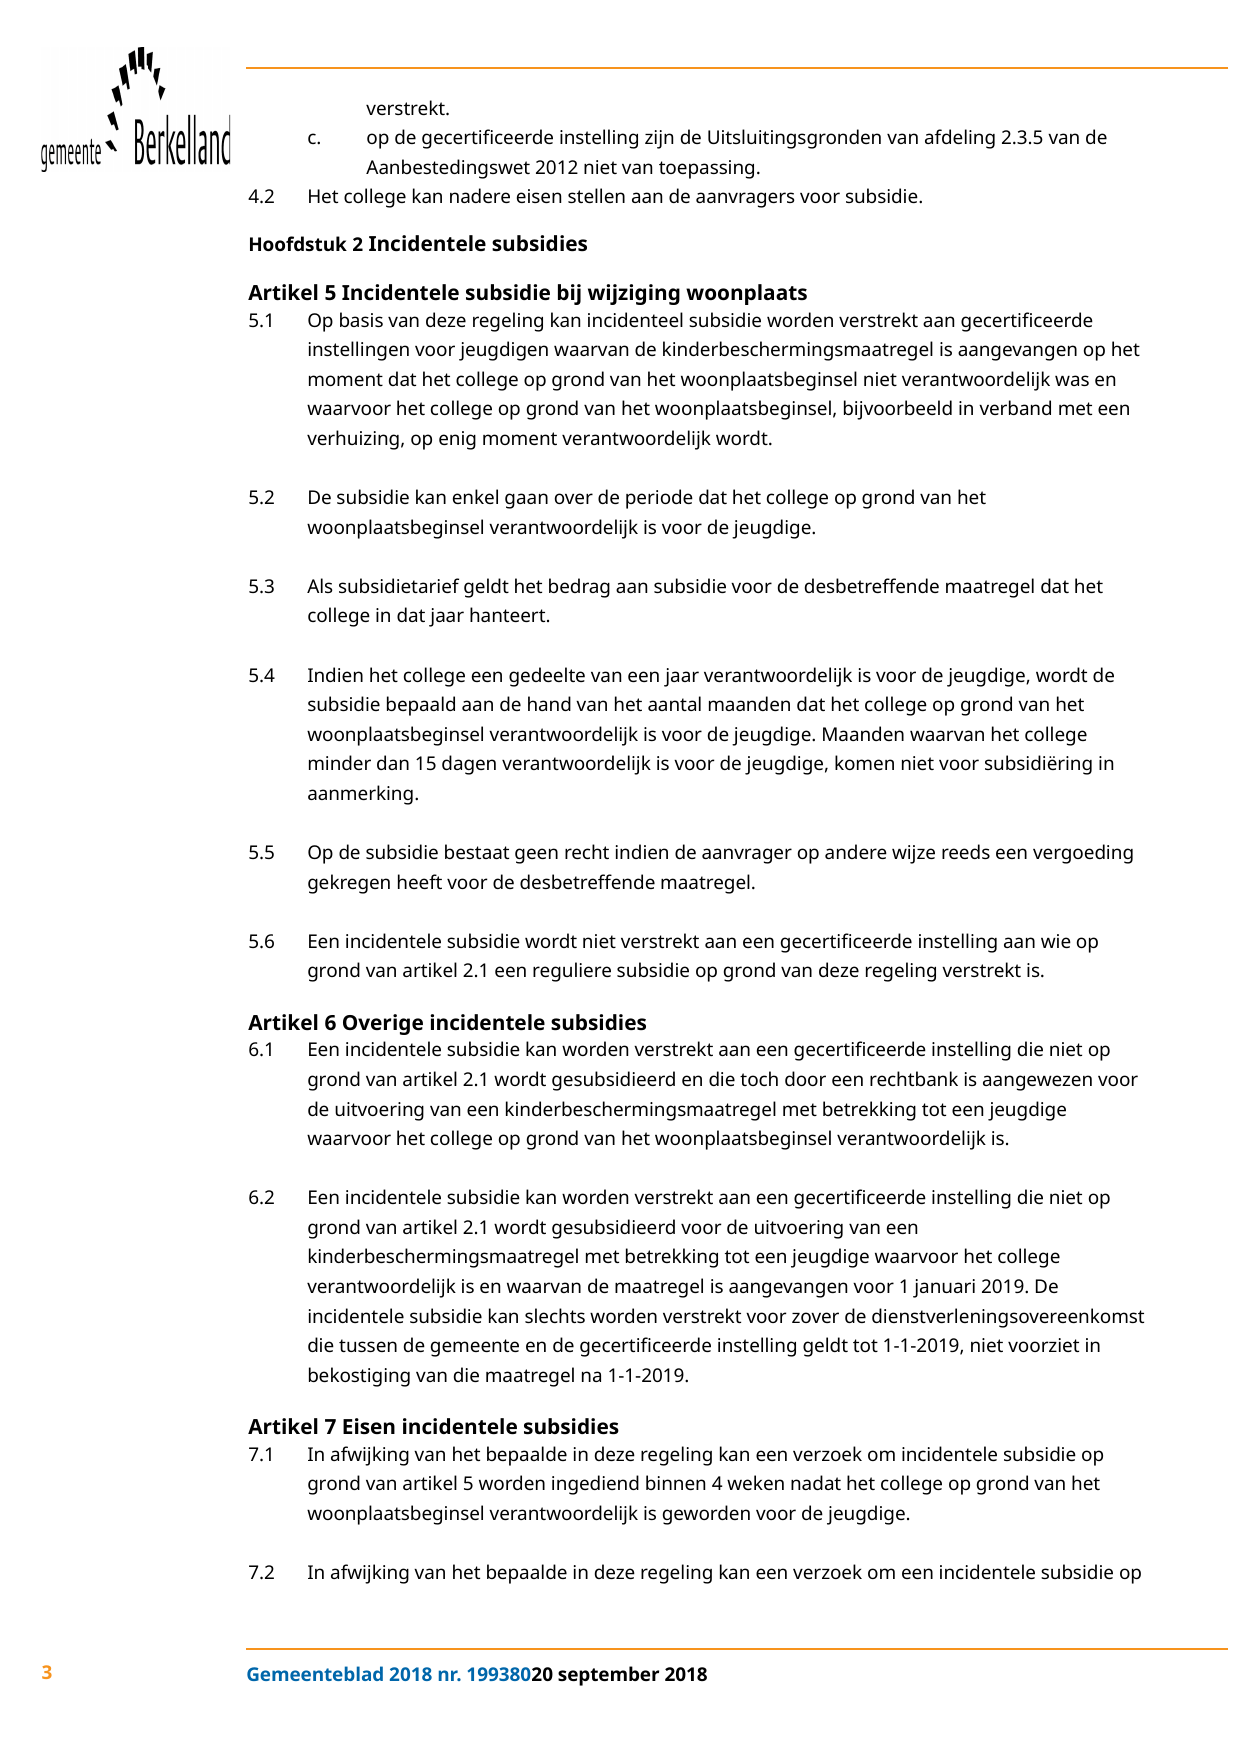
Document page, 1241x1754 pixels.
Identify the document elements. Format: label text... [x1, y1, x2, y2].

list In afwijking van het bepaalde in deze regeling kan een verzoek om een incidentele subsidie op [248, 1559, 1152, 1585]
text Artikel 6 Overige incidentele subsidies [248, 1008, 1152, 1037]
list Indien het college een gedeelte van een jaar verantwoordelijk is voor de jeugdige, wordt de subsidie bepaald aan de hand van het aantal maanden dat het college op grond van het woonplaatsbeginsel verantwoordelijk is voor de jeugdige. Maanden waarvan het college minder dan 15 dagen verantwoordelijk is voor de jeugdige, komen niet voor subsidiëring in aanmerking. [248, 662, 1152, 806]
text Artikel 7 Eisen incidentele subsidies [248, 1412, 1152, 1441]
list verstrekt. [307, 95, 1152, 121]
list op de gecertificeerde instelling zijn de Uitsluitingsgronden van afdeling 2.3.5 van de Aanbestedingswet 2012 niet van toepassing. [307, 124, 1152, 180]
text Artikel 5 Incidentele subsidie bij wijziging woonplaats [248, 278, 1152, 307]
list Op basis van deze regeling kan incidenteel subsidie worden verstrekt aan gecertificeerde instellingen voor jeugdigen waarvan de kinderbeschermingsmaatregel is aangevangen op het moment dat het college op grond van het woonplaatsbeginsel niet verantwoordelijk was en waarvoor het college op grond van het woonplaatsbeginsel, bijvoorbeeld in verband met een verhuizing, op enig moment verantwoordelijk wordt. [248, 307, 1152, 451]
list In afwijking van het bepaalde in deze regeling kan een verzoek om incidentele subsidie op grond van artikel 5 worden ingediend binnen 4 weken nadat het college op grond van het woonplaatsbeginsel verantwoordelijk is geworden voor de jeugdige. [248, 1441, 1152, 1526]
picture [41, 47, 231, 172]
list Op de subsidie bestaat geen recht indien de aanvrager op andere wijze reeds een vergoeding gekregen heeft voor de desbetreffende maatregel. [248, 839, 1152, 895]
text Hoofdstuk 2 Incidentele subsidies [248, 229, 1152, 258]
list Als subsidietarief geldt het bedrag aan subsidie voor de desbetreffende maatregel dat het college in dat jaar hanteert. [248, 573, 1152, 628]
list Een incidentele subsidie kan worden verstrekt aan een gecertificeerde instelling die niet op grond van artikel 2.1 wordt gesubsidieerd en die toch door een rechtbank is aangewezen voor de uitvoering van een kinderbeschermingsmaatregel met betrekking tot een jeugdige waarvoor het college op grond van het woonplaatsbeginsel verantwoordelijk is. [248, 1037, 1152, 1151]
list Een incidentele subsidie wordt niet verstrekt aan een gecertificeerde instelling aan wie op grond van artikel 2.1 een reguliere subsidie op grond van deze regeling verstrekt is. [248, 928, 1152, 983]
list Het college kan nadere eisen stellen aan de aanvragers voor subsidie. [248, 183, 1152, 209]
list De subsidie kan enkel gaan over de periode dat het college op grond van het woonplaatsbeginsel verantwoordelijk is voor de jeugdige. [248, 484, 1152, 540]
list Een incidentele subsidie kan worden verstrekt aan een gecertificeerde instelling die niet op grond van artikel 2.1 wordt gesubsidieerd voor de uitvoering van een kinderbeschermingsmaatregel met betrekking tot een jeugdige waarvoor het college verantwoordelijk is en waarvan de maatregel is aangevangen voor 1 januari 2019. De incidentele subsidie kan slechts worden verstrekt voor zover de dienstverleningsovereenkomst die tussen de gemeente en de gecertificeerde instelling geldt tot 1-1-2019, niet voorziet in bekostiging van die maatregel na 1-1-2019. [248, 1184, 1152, 1388]
